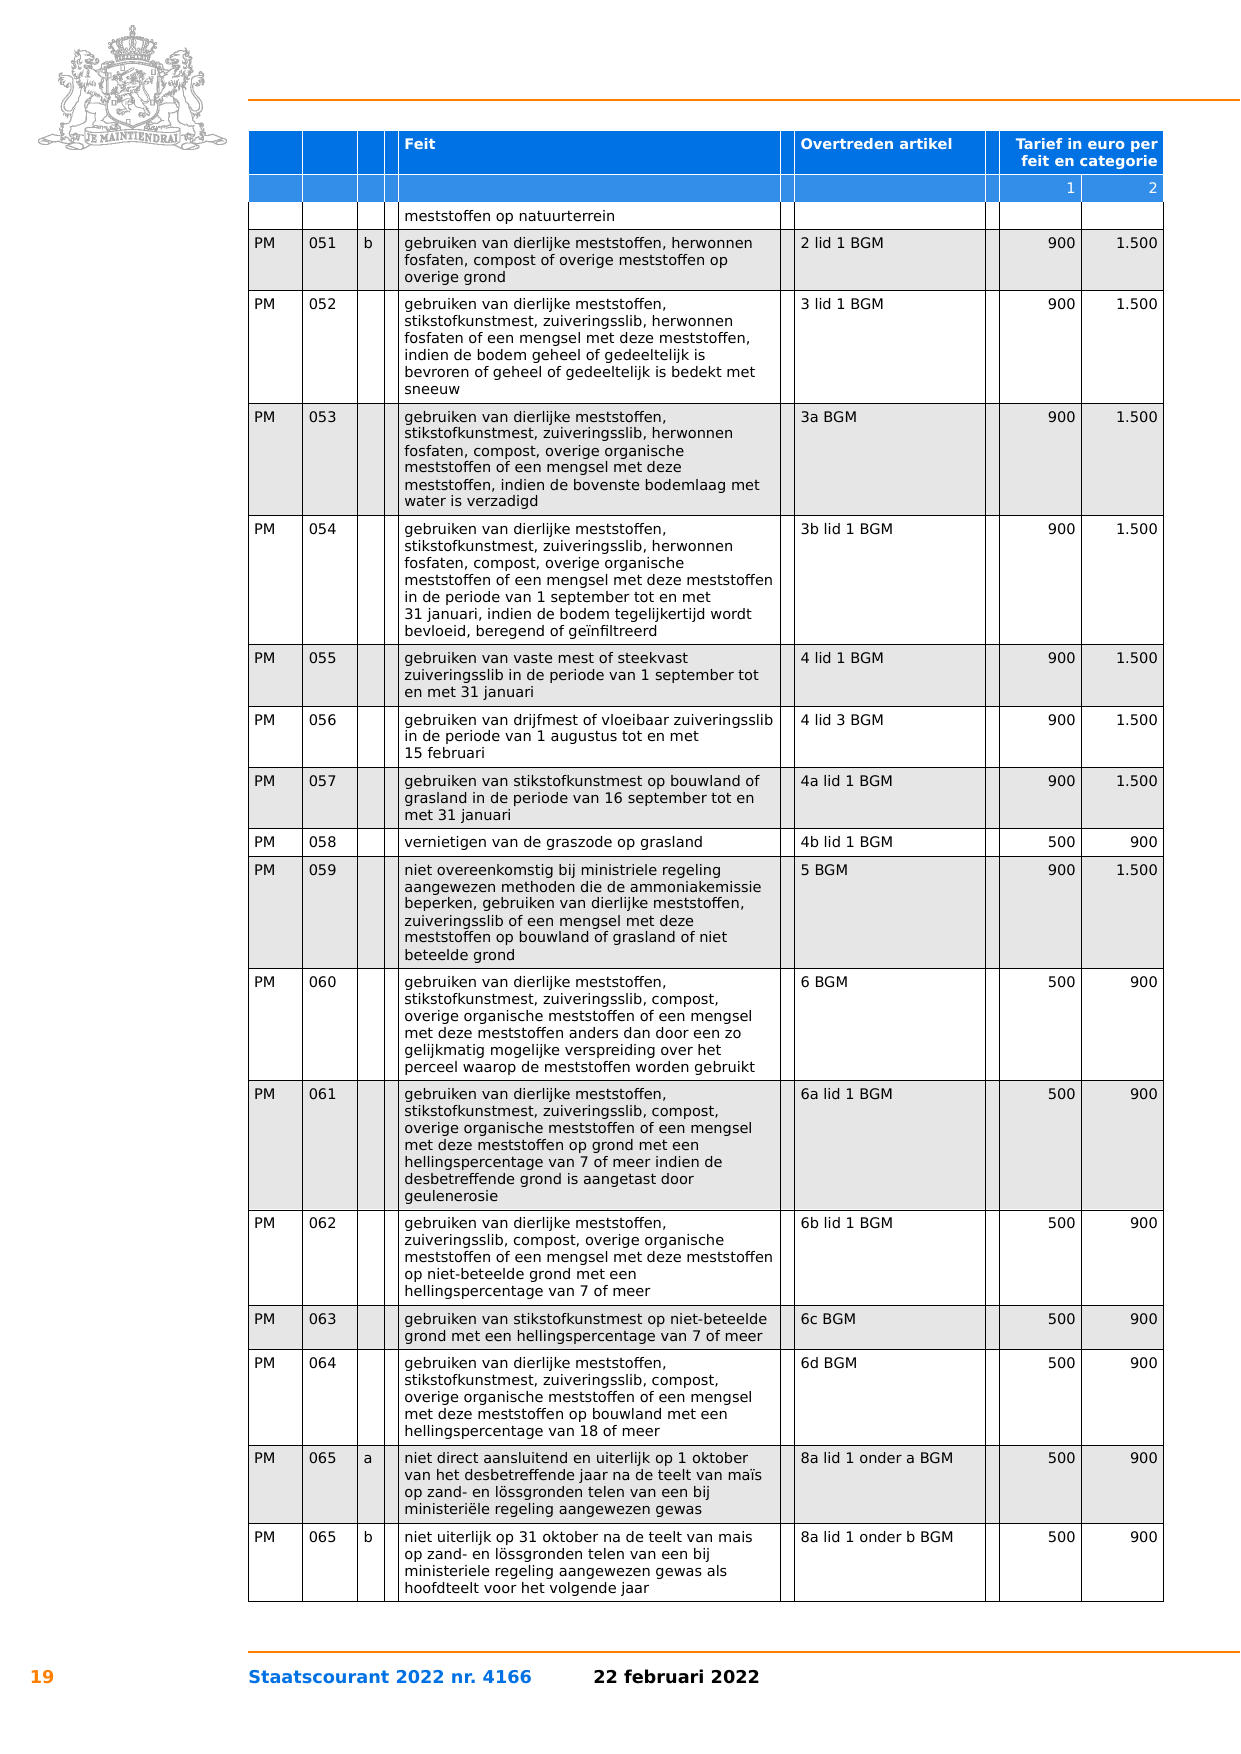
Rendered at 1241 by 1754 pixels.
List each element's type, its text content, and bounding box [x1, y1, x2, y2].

table_cell 8a lid 1 onder a BGM [795, 1446, 985, 1523]
table_cell [781, 857, 794, 968]
table_cell [358, 768, 384, 828]
table_cell [986, 857, 999, 968]
table_cell [358, 1081, 384, 1209]
table_cell [358, 707, 384, 767]
table_cell [358, 1211, 384, 1305]
table_cell niet direct aansluitend en uiterlijk op 1 oktober van het desbetreffende jaar na de teelt van maïs op zand- en lössgronden telen van een bij ministeriële regeling aangewezen gewas [399, 1446, 780, 1523]
table_cell [781, 1306, 794, 1349]
table_cell 4 lid 3 BGM [795, 707, 985, 767]
table_cell gebruiken van dierlijke meststoffen, stikstofkunstmest, zuiveringsslib, compost, overige organische meststoffen of een mengsel met deze meststoffen op grond met een hellingspercentage van 7 of meer indien de desbetreffende grond is aangetast door geulenerosie [399, 1081, 780, 1209]
table_cell 3a BGM [795, 404, 985, 515]
table_cell [358, 969, 384, 1080]
table_cell 063 [303, 1306, 357, 1349]
table_cell 900 [1082, 969, 1163, 1080]
table_cell gebruiken van stikstofkunstmest op bouwland of grasland in de periode van 16 september tot en met 31 januari [399, 768, 780, 828]
picture [38, 25, 227, 150]
table_cell 5 BGM [795, 857, 985, 968]
table_cell 053 [303, 404, 357, 515]
table_cell [385, 1306, 398, 1349]
table_cell [385, 857, 398, 968]
table_cell [385, 230, 398, 290]
table_cell [358, 516, 384, 644]
table_cell PM [249, 707, 302, 767]
table_cell 1 [1000, 175, 1081, 202]
table_cell 6 BGM [795, 969, 985, 1080]
table_cell 1.500 [1082, 707, 1163, 767]
table_cell [781, 1211, 794, 1305]
table_cell [385, 829, 398, 856]
table_cell 4a lid 1 BGM [795, 768, 985, 828]
table_cell [781, 969, 794, 1080]
table_cell gebruiken van dierlijke meststoffen, stikstofkunstmest, zuiveringsslib, compost, overige organische meststoffen of een mengsel met deze meststoffen op bouwland met een hellingspercentage van 18 of meer [399, 1350, 780, 1444]
table_cell 4b lid 1 BGM [795, 829, 985, 856]
table_cell [986, 1306, 999, 1349]
table_cell 900 [1082, 1211, 1163, 1305]
table_cell [795, 203, 985, 229]
table_cell [986, 203, 999, 229]
table_cell 065 [303, 1524, 357, 1601]
table_cell [986, 230, 999, 290]
table_cell [385, 1211, 398, 1305]
table_header [385, 131, 398, 174]
table_cell 900 [1000, 645, 1081, 706]
table_cell 6d BGM [795, 1350, 985, 1444]
table_cell [358, 1306, 384, 1349]
table_cell 900 [1082, 1306, 1163, 1349]
table_cell gebruiken van vaste mest of steekvast zuiveringsslib in de periode van 1 september tot en met 31 januari [399, 645, 780, 706]
table_cell [781, 768, 794, 828]
table_cell [358, 645, 384, 706]
table_cell [385, 645, 398, 706]
table_cell 064 [303, 1350, 357, 1444]
table_cell [986, 707, 999, 767]
table_cell 059 [303, 857, 357, 968]
table_cell 500 [1000, 1350, 1081, 1444]
table_cell [358, 175, 384, 202]
table_cell [986, 516, 999, 644]
table_cell [781, 203, 794, 229]
table_cell PM [249, 404, 302, 515]
table_cell PM [249, 969, 302, 1080]
table_cell 500 [1000, 1081, 1081, 1209]
table_cell [986, 1081, 999, 1209]
table_cell [249, 175, 302, 202]
table_cell 062 [303, 1211, 357, 1305]
table_cell [781, 516, 794, 644]
table_cell [385, 1524, 398, 1601]
table_header Feit [399, 131, 780, 174]
table_cell PM [249, 1524, 302, 1601]
table_cell 1.500 [1082, 516, 1163, 644]
table_cell a [358, 1446, 384, 1523]
table_cell 054 [303, 516, 357, 644]
table_cell 3b lid 1 BGM [795, 516, 985, 644]
table_cell [986, 768, 999, 828]
table_cell niet uiterlijk op 31 oktober na de teelt van mais op zand- en lössgronden telen van een bij ministeriele regeling aangewezen gewas als hoofdteelt voor het volgende jaar [399, 1524, 780, 1601]
table_cell [986, 829, 999, 856]
table_cell [986, 175, 999, 202]
table_cell 900 [1082, 829, 1163, 856]
table_cell PM [249, 1081, 302, 1209]
table_header [303, 131, 357, 174]
table_cell PM [249, 857, 302, 968]
table_cell [385, 1350, 398, 1444]
table_cell 061 [303, 1081, 357, 1209]
table_cell 900 [1082, 1446, 1163, 1523]
table_cell 900 [1000, 404, 1081, 515]
table_cell 055 [303, 645, 357, 706]
table_cell [986, 1350, 999, 1444]
table_cell gebruiken van drijfmest of vloeibaar zuiveringsslib in de periode van 1 augustus tot en met 15 februari [399, 707, 780, 767]
table_cell PM [249, 1446, 302, 1523]
table_cell [385, 203, 398, 229]
table_cell [986, 645, 999, 706]
table_cell PM [249, 1350, 302, 1444]
table_cell 060 [303, 969, 357, 1080]
table_cell [986, 969, 999, 1080]
table_cell [358, 1350, 384, 1444]
table_cell 1.500 [1082, 291, 1163, 403]
table_cell [358, 291, 384, 403]
table_cell gebruiken van dierlijke meststoffen, stikstofkunstmest, zuiveringsslib, herwonnen fosfaten, compost, overige organische meststoffen of een mengsel met deze meststoffen, indien de bovenste bodemlaag met water is verzadigd [399, 404, 780, 515]
table_cell 2 lid 1 BGM [795, 230, 985, 290]
table_header [358, 131, 384, 174]
table_cell niet overeenkomstig bij ministriele regeling aangewezen methoden die de ammoniakemissie beperken, gebruiken van dierlijke meststoffen, zuiveringsslib of een mengsel met deze meststoffen op bouwland of grasland of niet beteelde grond [399, 857, 780, 968]
table_cell [385, 404, 398, 515]
table_cell [358, 404, 384, 515]
table_cell PM [249, 291, 302, 403]
table_cell b [358, 230, 384, 290]
table_header Overtreden artikel [795, 131, 985, 174]
table_cell b [358, 1524, 384, 1601]
table_cell 500 [1000, 969, 1081, 1080]
table_cell PM [249, 645, 302, 706]
table_cell [303, 203, 357, 229]
table_cell [385, 707, 398, 767]
table_cell gebruiken van dierlijke meststoffen, stikstofkunstmest, zuiveringsslib, compost, overige organische meststoffen of een mengsel met deze meststoffen anders dan door een zo gelijkmatig mogelijke verspreiding over het perceel waarop de meststoffen worden gebruikt [399, 969, 780, 1080]
table_cell [781, 1524, 794, 1601]
table_cell 1.500 [1082, 404, 1163, 515]
table_header [249, 131, 302, 174]
table_cell 6a lid 1 BGM [795, 1081, 985, 1209]
table_cell [781, 1350, 794, 1444]
table_cell 900 [1082, 1350, 1163, 1444]
table_cell [385, 1081, 398, 1209]
table_cell 2 [1082, 175, 1163, 202]
table_cell 500 [1000, 829, 1081, 856]
table_cell [986, 1524, 999, 1601]
table_cell PM [249, 230, 302, 290]
table_cell 900 [1082, 1081, 1163, 1209]
table_cell 3 lid 1 BGM [795, 291, 985, 403]
table_cell [358, 857, 384, 968]
table_cell 900 [1082, 1524, 1163, 1601]
table_cell [385, 175, 398, 202]
table_cell 500 [1000, 1211, 1081, 1305]
table_cell 1.500 [1082, 857, 1163, 968]
table_cell [986, 291, 999, 403]
table_cell 1.500 [1082, 645, 1163, 706]
table_cell [781, 230, 794, 290]
table_cell [781, 1446, 794, 1523]
table_cell 057 [303, 768, 357, 828]
table_cell [1000, 203, 1081, 229]
table_cell [385, 1446, 398, 1523]
table_cell 500 [1000, 1446, 1081, 1523]
table_cell 900 [1000, 857, 1081, 968]
table_cell 900 [1000, 707, 1081, 767]
table_cell 6c BGM [795, 1306, 985, 1349]
table_cell [781, 291, 794, 403]
table_cell 8a lid 1 onder b BGM [795, 1524, 985, 1601]
table_cell 900 [1000, 291, 1081, 403]
table_cell gebruiken van dierlijke meststoffen, stikstofkunstmest, zuiveringsslib, herwonnen fosfaten of een mengsel met deze meststoffen, indien de bodem geheel of gedeeltelijk is bevroren of geheel of gedeeltelijk is bedekt met sneeuw [399, 291, 780, 403]
table_cell gebruiken van dierlijke meststoffen, zuiveringsslib, compost, overige organische meststoffen of een mengsel met deze meststoffen op niet-beteelde grond met een hellingspercentage van 7 of meer [399, 1211, 780, 1305]
table_cell [986, 404, 999, 515]
table_cell [399, 175, 780, 202]
table_cell gebruiken van dierlijke meststoffen, herwonnen fosfaten, compost of overige meststoffen op overige grond [399, 230, 780, 290]
table_cell 6b lid 1 BGM [795, 1211, 985, 1305]
table_cell [781, 1081, 794, 1209]
table_cell 900 [1000, 516, 1081, 644]
table_cell [781, 404, 794, 515]
table_cell PM [249, 768, 302, 828]
table_cell [385, 291, 398, 403]
table_header [986, 131, 999, 174]
table_cell 1.500 [1082, 768, 1163, 828]
table_cell 056 [303, 707, 357, 767]
table_cell [795, 175, 985, 202]
table_cell PM [249, 829, 302, 856]
table_cell [1082, 203, 1163, 229]
table_cell meststoffen op natuurterrein [399, 203, 780, 229]
table_cell 058 [303, 829, 357, 856]
table_header Tarief in euro per feit en categorie [1000, 131, 1163, 174]
table_cell 900 [1000, 230, 1081, 290]
table_cell gebruiken van stikstofkunstmest op niet-beteelde grond met een hellingspercentage van 7 of meer [399, 1306, 780, 1349]
table_cell [385, 516, 398, 644]
table_cell 1.500 [1082, 230, 1163, 290]
table_cell gebruiken van dierlijke meststoffen, stikstofkunstmest, zuiveringsslib, herwonnen fosfaten, compost, overige organische meststoffen of een mengsel met deze meststoffen in de periode van 1 september tot en met 31 januari, indien de bodem tegelijkertijd wordt bevloeid, beregend of geïnfiltreerd [399, 516, 780, 644]
table_cell [249, 203, 302, 229]
table_cell PM [249, 1211, 302, 1305]
table_cell [986, 1446, 999, 1523]
table_cell [358, 203, 384, 229]
table_cell [385, 768, 398, 828]
table_cell 500 [1000, 1524, 1081, 1601]
table_cell [358, 829, 384, 856]
table_cell 500 [1000, 1306, 1081, 1349]
table_cell [781, 175, 794, 202]
table_cell [781, 707, 794, 767]
table_cell vernietigen van de graszode op grasland [399, 829, 780, 856]
table_cell 4 lid 1 BGM [795, 645, 985, 706]
table_cell [781, 829, 794, 856]
table_cell [781, 645, 794, 706]
table_cell [303, 175, 357, 202]
table_cell 052 [303, 291, 357, 403]
table_cell PM [249, 1306, 302, 1349]
table_cell [385, 969, 398, 1080]
table_cell 065 [303, 1446, 357, 1523]
table_cell [986, 1211, 999, 1305]
table_cell 900 [1000, 768, 1081, 828]
table_header [781, 131, 794, 174]
table_cell 051 [303, 230, 357, 290]
table_cell PM [249, 516, 302, 644]
